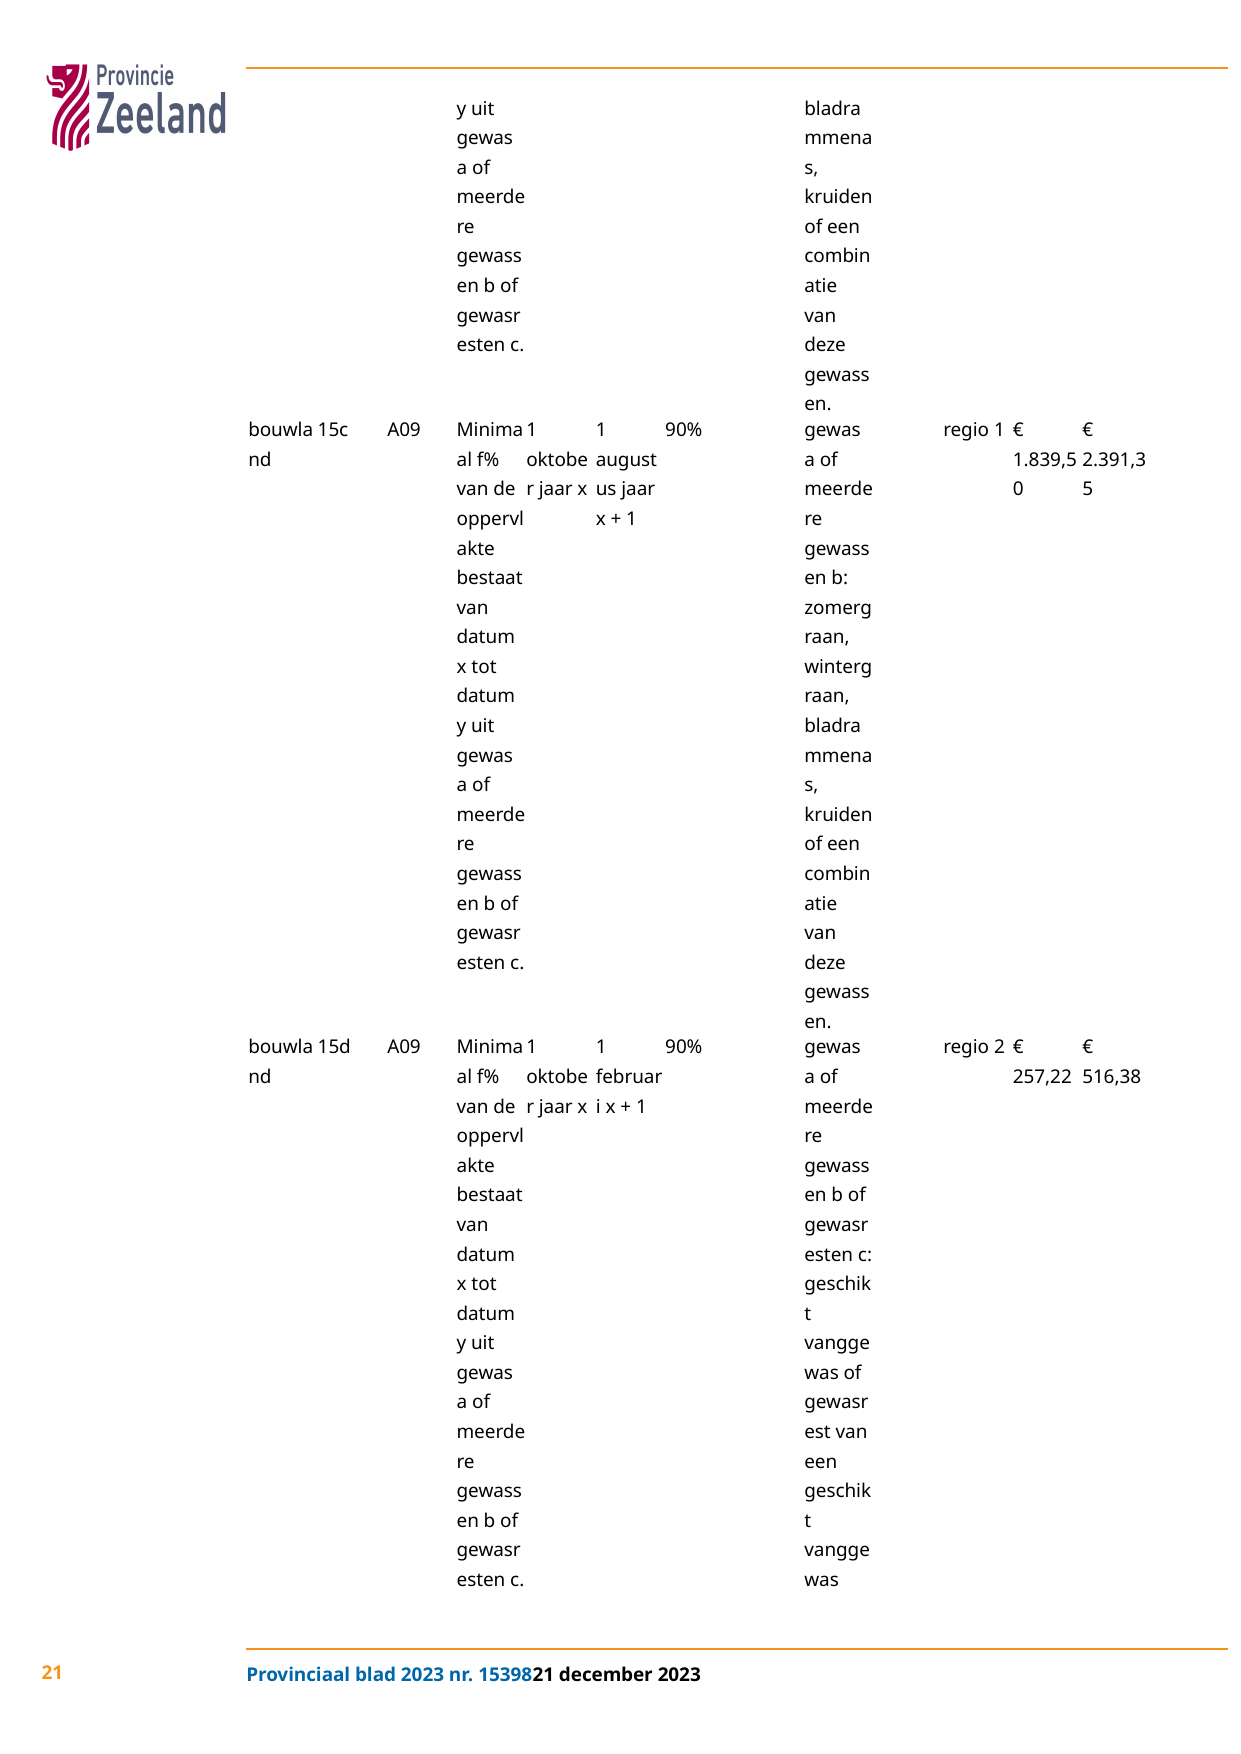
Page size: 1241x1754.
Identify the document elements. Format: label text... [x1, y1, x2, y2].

table_cell [735, 95, 804, 416]
table_cell [874, 1034, 943, 1592]
table_cell 15d [318, 1034, 387, 1592]
table_cell bladrammenas, kruiden of een combinatie van deze gewassen. [804, 95, 873, 416]
table_cell A09 [387, 416, 456, 1034]
picture [41, 47, 231, 172]
table_cell [943, 95, 1013, 416]
table_cell [596, 95, 665, 416]
table_cell € 516,38 [1082, 1034, 1152, 1592]
table_cell gewas a of meerdere gewassen b of gewasresten c: geschikt vanggewas of gewasrest van een geschikt vanggewas [804, 1034, 873, 1592]
table_cell € 1.839,50 [1013, 416, 1082, 1034]
table_cell gewas a of meerdere gewassen b: zomergraan, wintergraan, bladrammenas, kruiden of een combinatie van deze gewassen. [804, 416, 873, 1034]
table_cell 1 augustus jaar x + 1 [596, 416, 665, 1034]
table_cell [526, 95, 596, 416]
table_cell 1 februari x + 1 [596, 1034, 665, 1592]
table_cell 1 oktober jaar x [526, 416, 596, 1034]
table_cell [318, 95, 387, 416]
table_cell Minimaal f% van de oppervlakte bestaat van datum x tot datum y uit gewas a of meerdere gewassen b of gewasresten c. [456, 1034, 526, 1592]
table_cell [1013, 95, 1082, 416]
table_cell regio 2 [943, 1034, 1013, 1592]
table_cell bouwland [248, 416, 317, 1034]
table_cell bouwland [248, 1034, 317, 1592]
table_cell € 2.391,35 [1082, 416, 1152, 1034]
table_cell [735, 1034, 804, 1592]
table_cell [248, 95, 317, 416]
table_cell [874, 95, 943, 416]
table_cell regio 1 [943, 416, 1013, 1034]
table_cell € 257,22 [1013, 1034, 1082, 1592]
table_cell y uit gewas a of meerdere gewassen b of gewasresten c. [456, 95, 526, 416]
table_cell [1082, 95, 1152, 416]
table_cell 90% [665, 1034, 734, 1592]
table_cell [874, 416, 943, 1034]
table_cell 90% [665, 416, 734, 1034]
table_cell A09 [387, 1034, 456, 1592]
table_cell Minimaal f% van de oppervlakte bestaat van datum x tot datum y uit gewas a of meerdere gewassen b of gewasresten c. [456, 416, 526, 1034]
table_cell [387, 95, 456, 416]
table_cell 15c [318, 416, 387, 1034]
table_cell [665, 95, 734, 416]
table_cell 1 oktober jaar x [526, 1034, 596, 1592]
table_cell [735, 416, 804, 1034]
